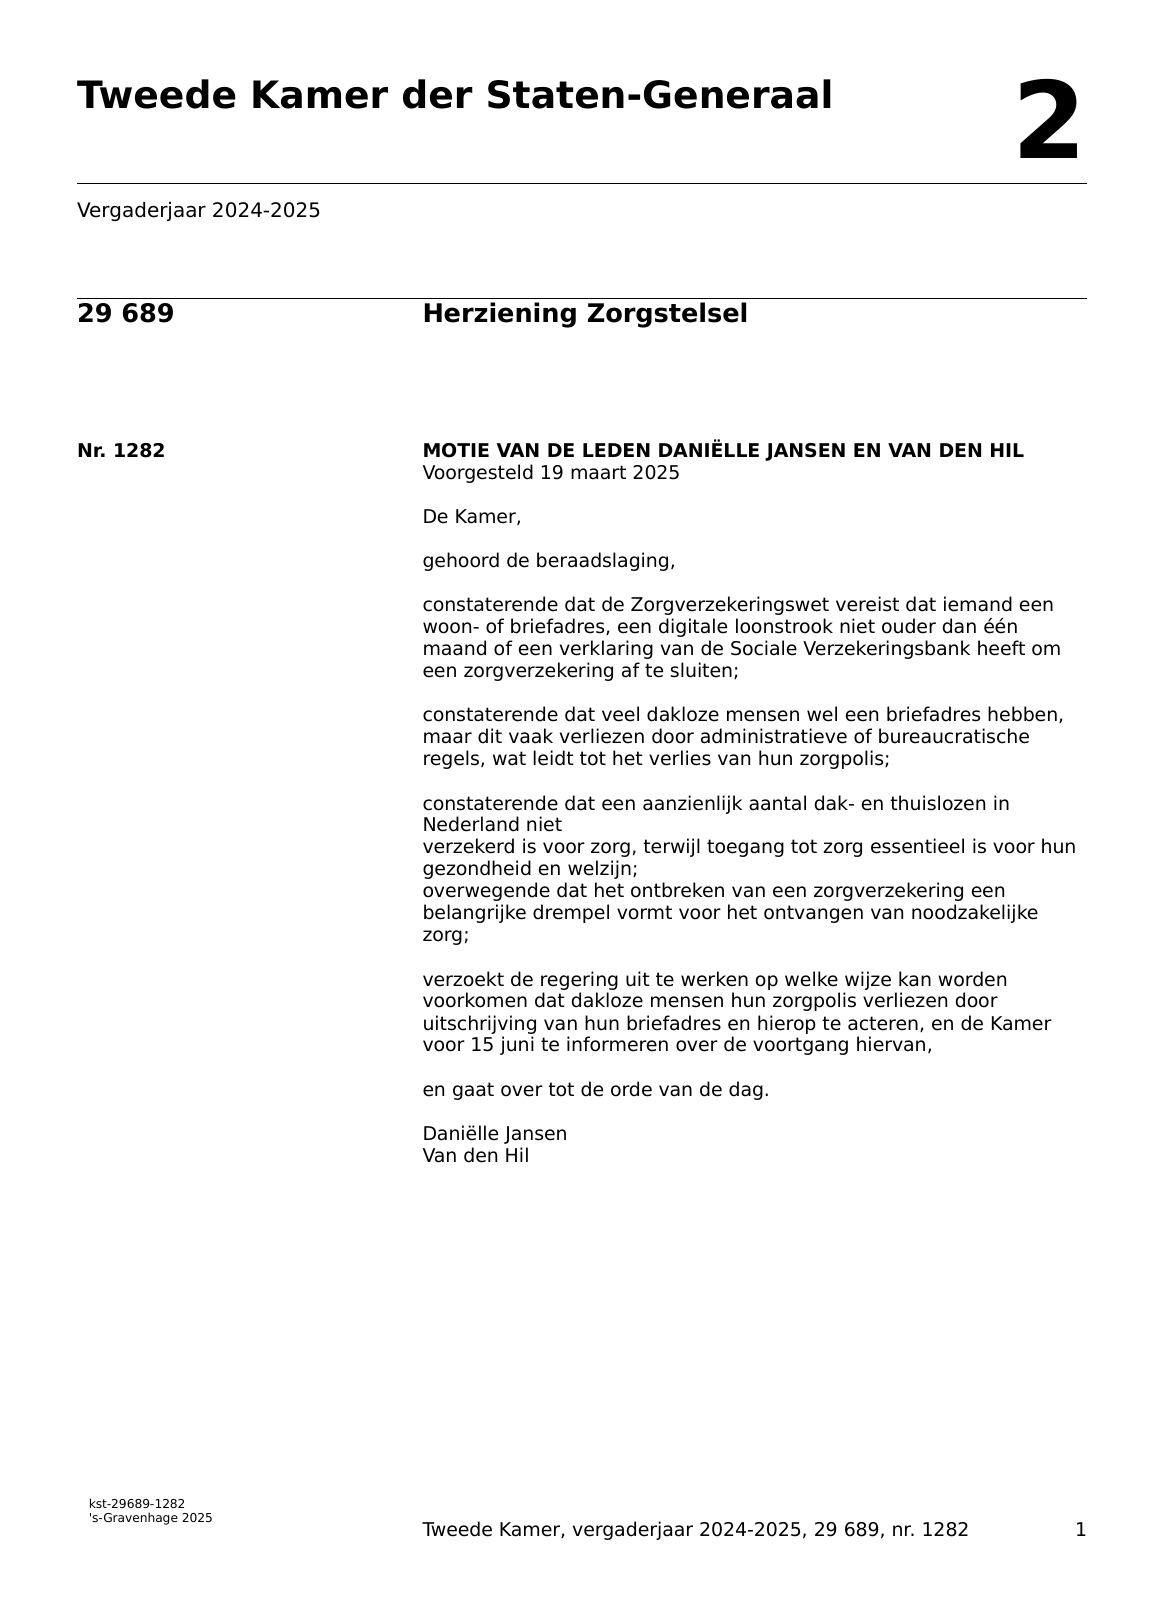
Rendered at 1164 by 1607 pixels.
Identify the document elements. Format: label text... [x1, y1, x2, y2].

text Van den Hil [422, 1145, 1087, 1167]
text Voorgesteld 19 maart 2025 [422, 462, 1087, 484]
text De Kamer, [422, 506, 1087, 528]
text kst-29689-1282 [88, 1497, 323, 1511]
text verzekerd is voor zorg, terwijl toegang tot zorg essentieel is voor hun gezondheid en welzijn; [422, 836, 1087, 880]
text overwegende dat het ontbreken van een zorgverzekering een belangrijke drempel vormt voor het ontvangen van noodzakelijke zorg; [422, 880, 1087, 946]
table_header Tweede Kamer der Staten-Generaal [77, 59, 886, 183]
subtitle 29 689 Herziening Zorgstelsel [77, 299, 1087, 329]
text constaterende dat de Zorgverzekeringswet vereist dat iemand een woon- of briefadres, een digitale loonstrook niet ouder dan één maand of een verklaring van de Sociale Verzekeringsbank heeft om een zorgverzekering af te sluiten; [422, 594, 1087, 682]
text en gaat over tot de orde van de dag. [422, 1078, 1087, 1101]
text 's-Gravenhage 2025 [88, 1511, 323, 1525]
table_cell Vergaderjaar 2024-2025 [77, 184, 1087, 298]
text Daniëlle Jansen [422, 1123, 1087, 1145]
subtitle Nr. 1282 MOTIE VAN DE LEDEN DANIËLLE JANSEN EN VAN DEN HIL [77, 440, 1087, 462]
text constaterende dat veel dakloze mensen wel een briefadres hebben, maar dit vaak verliezen door administratieve of bureaucratische regels, wat leidt tot het verlies van hun zorgpolis; [422, 704, 1087, 770]
table_header 2 [886, 59, 1087, 183]
text verzoekt de regering uit te werken op welke wijze kan worden voorkomen dat dakloze mensen hun zorgpolis verliezen door uitschrijving van hun briefadres en hierop te acteren, en de Kamer voor 15 juni te informeren over de voortgang hiervan, [422, 968, 1087, 1056]
text gehoord de beraadslaging, [422, 550, 1087, 572]
text constaterende dat een aanzienlijk aantal dak- en thuislozen in Nederland niet [422, 792, 1087, 836]
